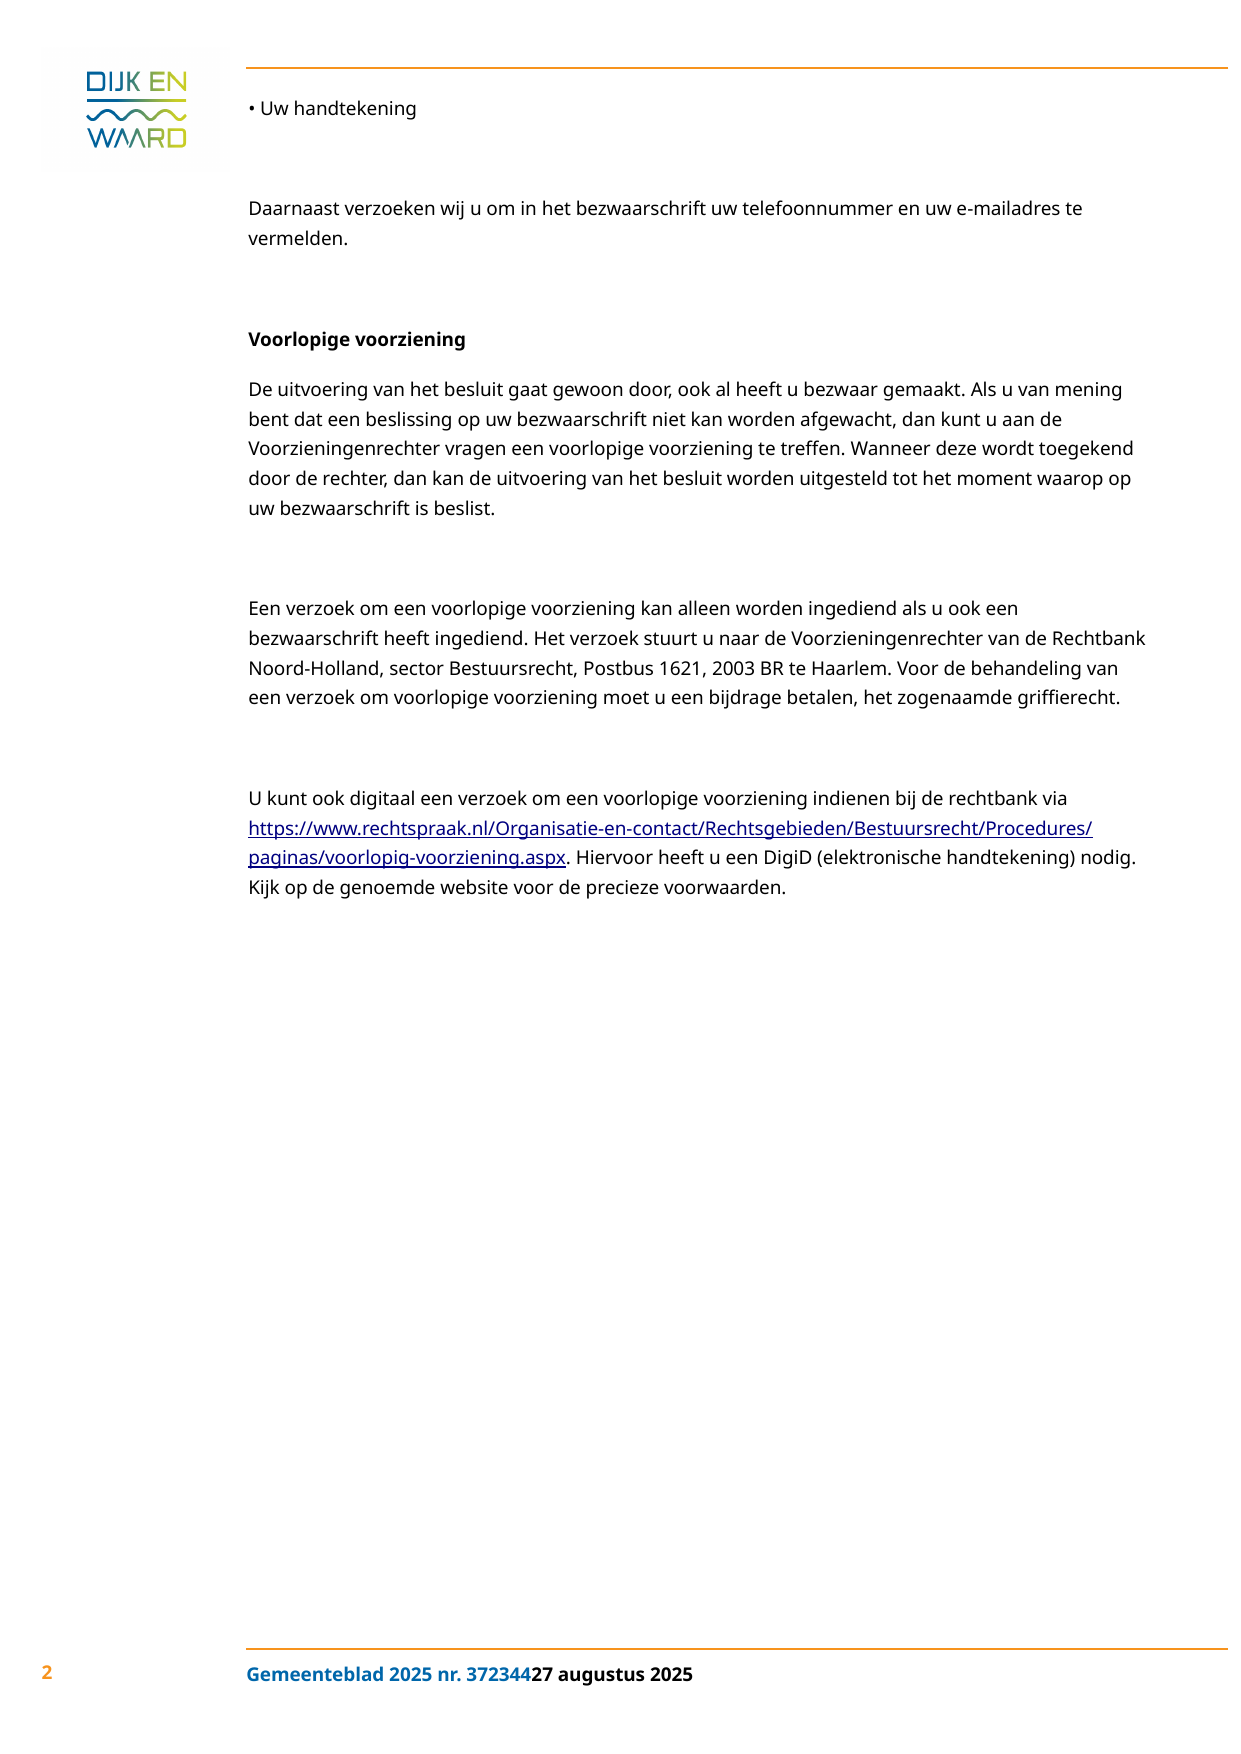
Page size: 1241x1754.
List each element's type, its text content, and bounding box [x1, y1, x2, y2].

text Een verzoek om een voorlopige voorziening kan alleen worden ingediend als u ook een bezwaarschrift heeft ingediend. Het verzoek stuurt u naar de Voorzieningenrechter van de Rechtbank Noord-Holland, sector Bestuursrecht, Postbus 1621, 2003 BR te Haarlem. Voor de behandeling van een verzoek om voorlopige voorziening moet u een bijdrage betalen, het zogenaamde griffierecht. [248, 596, 1152, 710]
text Daarnaast verzoeken wij u om in het bezwaarschrift uw telefoonnummer en uw e-mailadres te vermelden. [248, 196, 1152, 251]
text De uitvoering van het besluit gaat gewoon door, ook al heeft u bezwaar gemaakt. Als u van mening bent dat een beslissing op uw bezwaarschrift niet kan worden afgewacht, dan kunt u aan de Voorzieningenrechter vragen een voorlopige voorziening te treffen. Wanneer deze wordt toegekend door de rechter, dan kan de uitvoering van het besluit worden uitgesteld tot het moment waarop op uw bezwaarschrift is beslist. [248, 376, 1152, 521]
text U kunt ook digitaal een verzoek om een voorlopige voorziening indienen bij de rechtbank via https://www.rechtspraak.nl/Organisatie-en-contact/Rechtsgebieden/Bestuursrecht/Procedures/paginas/voorlopig-voorziening.aspx. Hiervoor heeft u een DigiD (elektronische handtekening) nodig. Kijk op de genoemde website voor de precieze voorwaarden. [248, 785, 1152, 900]
text • Uw handtekening [248, 95, 1152, 121]
text Voorlopige voorziening [248, 326, 1152, 352]
picture [41, 47, 231, 172]
